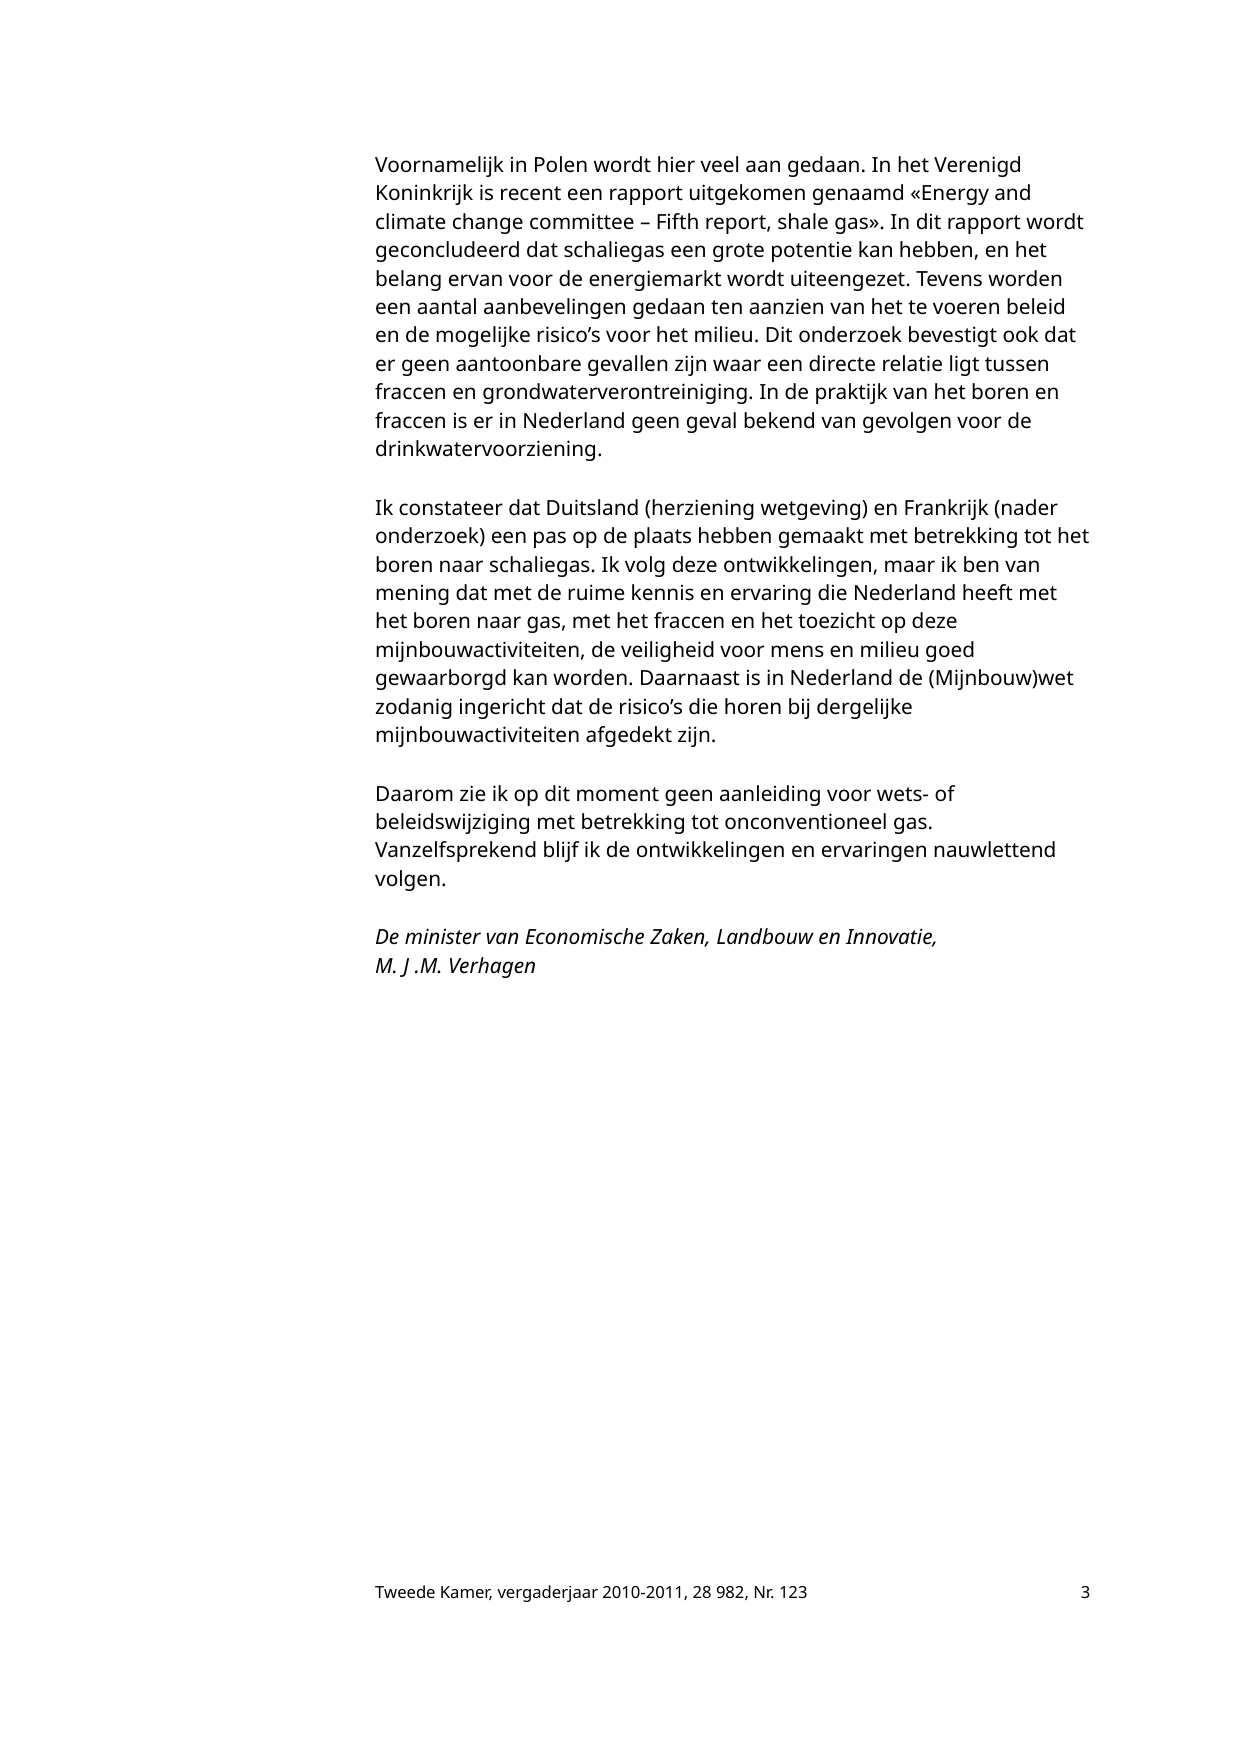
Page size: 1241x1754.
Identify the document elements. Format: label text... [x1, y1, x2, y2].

text Voornamelijk in Polen wordt hier veel aan gedaan. In het Verenigd Koninkrijk is recent een rapport uitgekomen genaamd «Energy and climate change committee – Fifth report, shale gas». In dit rapport wordt geconcludeerd dat schaliegas een grote potentie kan hebben, en het belang ervan voor de energiemarkt wordt uiteengezet. Tevens worden een aantal aanbevelingen gedaan ten aanzien van het te voeren beleid en de mogelijke risico’s voor het milieu. Dit onderzoek bevestigt ook dat er geen aantoonbare gevallen zijn waar een directe relatie ligt tussen fraccen en grondwaterverontreiniging. In de praktijk van het boren en fraccen is er in Nederland geen geval bekend van gevolgen voor de drinkwatervoorziening. [375, 150, 1090, 463]
text Ik constateer dat Duitsland (herziening wetgeving) en Frankrijk (nader onderzoek) een pas op de plaats hebben gemaakt met betrekking tot het boren naar schaliegas. Ik volg deze ontwikkelingen, maar ik ben van mening dat met de ruime kennis en ervaring die Nederland heeft met het boren naar gas, met het fraccen en het toezicht op deze mijnbouwactiviteiten, de veiligheid voor mens en milieu goed gewaarborgd kan worden. Daarnaast is in Nederland de (Mijnbouw)wet zodanig ingericht dat de risico’s die horen bij dergelijke mijnbouwactiviteiten afgedekt zijn. [375, 493, 1090, 749]
text M. J .M. Verhagen [375, 951, 1090, 979]
text De minister van Economische Zaken, Landbouw en Innovatie, [375, 922, 1090, 951]
text Daarom zie ik op dit moment geen aanleiding voor wets- of beleidswijziging met betrekking tot onconventioneel gas. Vanzelfsprekend blijf ik de ontwikkelingen en ervaringen nauwlettend volgen. [375, 779, 1090, 892]
